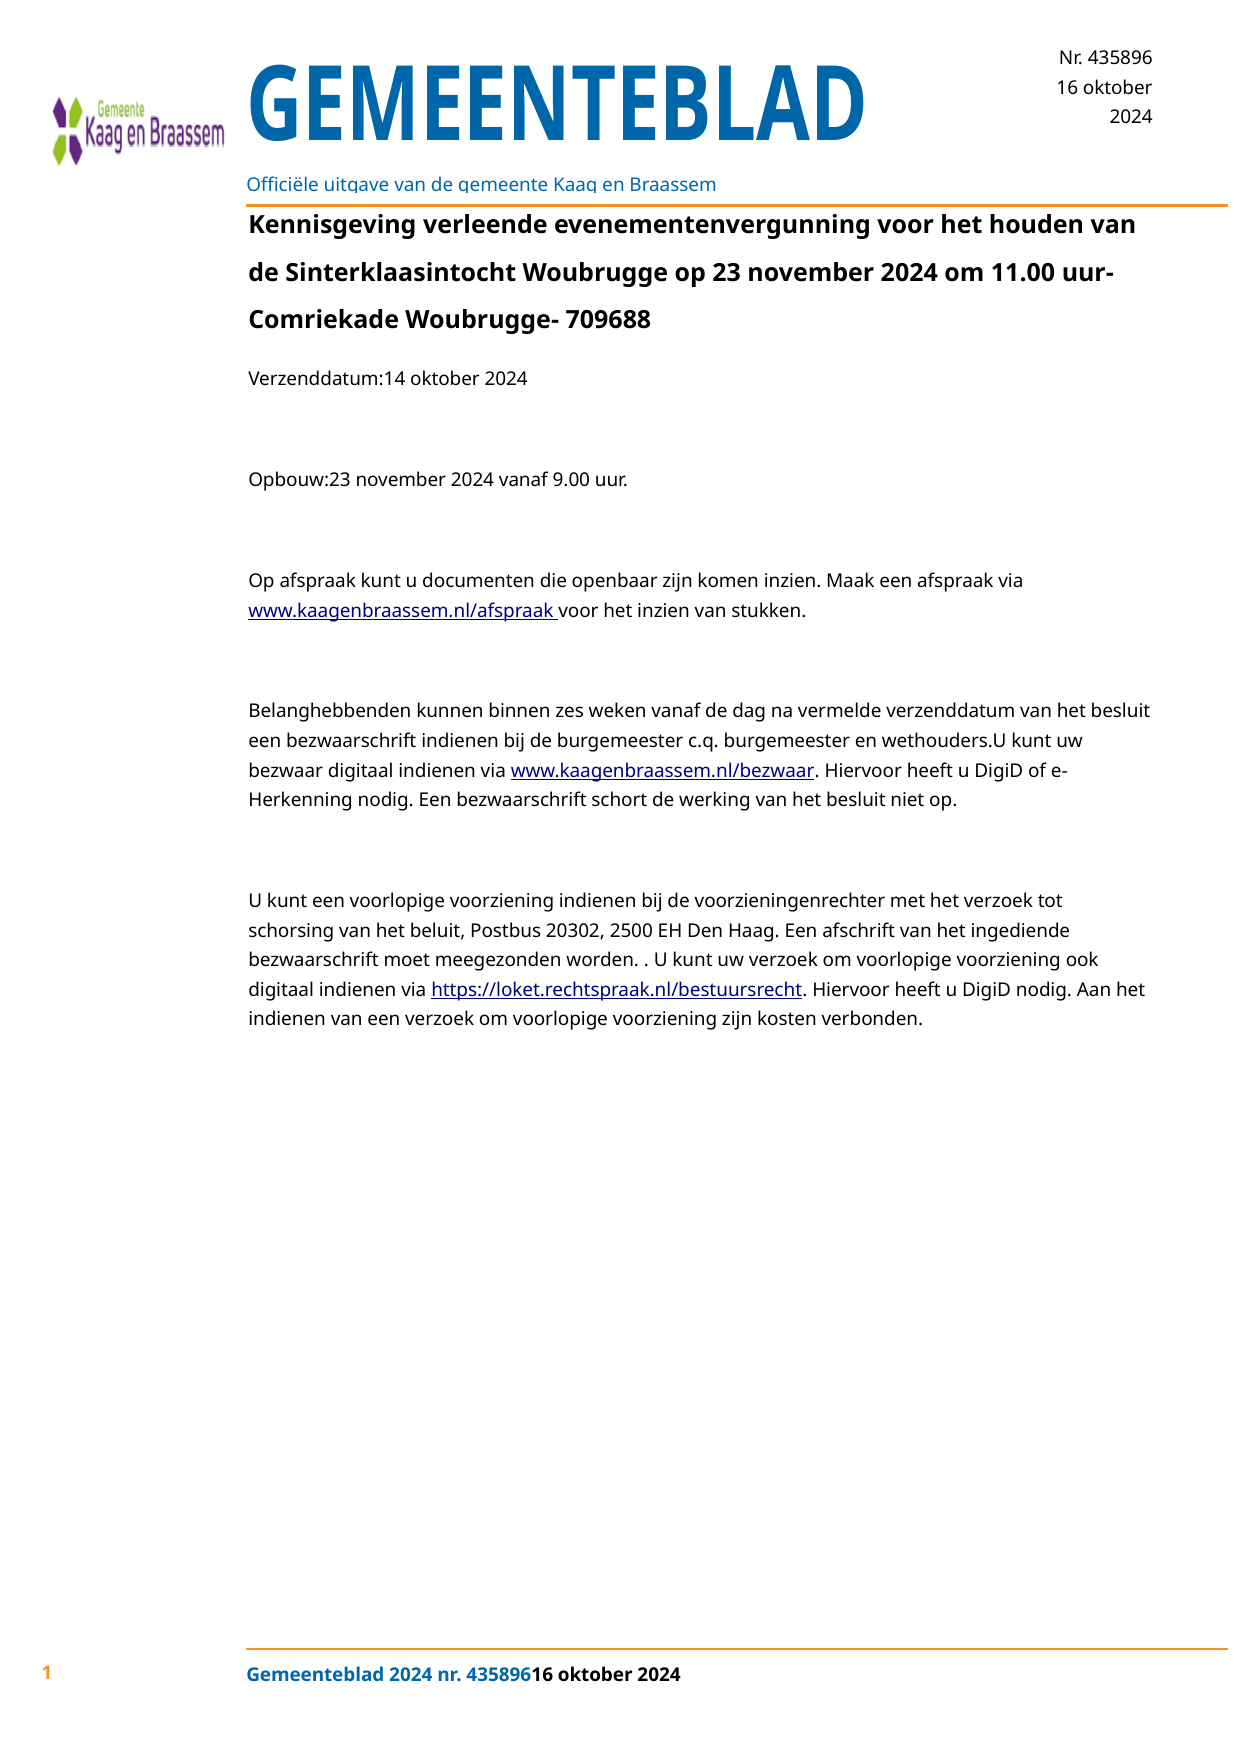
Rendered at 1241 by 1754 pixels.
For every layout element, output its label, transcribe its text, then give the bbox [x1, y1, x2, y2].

picture [41, 47, 231, 172]
text U kunt een voorlopige voorziening indienen bij de voorzieningenrechter met het verzoek tot schorsing van het beluit, Postbus 20302, 2500 EH Den Haag. Een afschrift van het ingediende bezwaarschrift moet meegezonden worden. . U kunt uw verzoek om voorlopige voorziening ook digitaal indienen via https://loket.rechtspraak.nl/bestuursrecht. Hiervoor heeft u DigiD nodig. Aan het indienen van een verzoek om voorlopige voorziening zijn kosten verbonden. [248, 887, 1152, 1031]
text Belanghebbenden kunnen binnen zes weken vanaf de dag na vermelde verzenddatum van het besluit een bezwaarschrift indienen bij de burgemeester c.q. burgemeester en wethouders.U kunt uw bezwaar digitaal indienen via www.kaagenbraassem.nl/bezwaar. Hiervoor heeft u DigiD of e-Herkenning nodig. Een bezwaarschrift schort de werking van het besluit niet op. [248, 698, 1152, 812]
text Opbouw:23 november 2024 vanaf 9.00 uur. [248, 466, 1152, 492]
text Kennisgeving verleende evenementenvergunning voor het houden van de Sinterklaasintocht Woubrugge op 23 november 2024 om 11.00 uur- Comriekade Woubrugge- 709688 [248, 207, 1152, 336]
text Op afspraak kunt u documenten die openbaar zijn komen inzien. Maak een afspraak via www.kaagenbraassem.nl/afspraak voor het inzien van stukken. [248, 567, 1152, 622]
text Verzenddatum:14 oktober 2024 [248, 366, 1152, 391]
